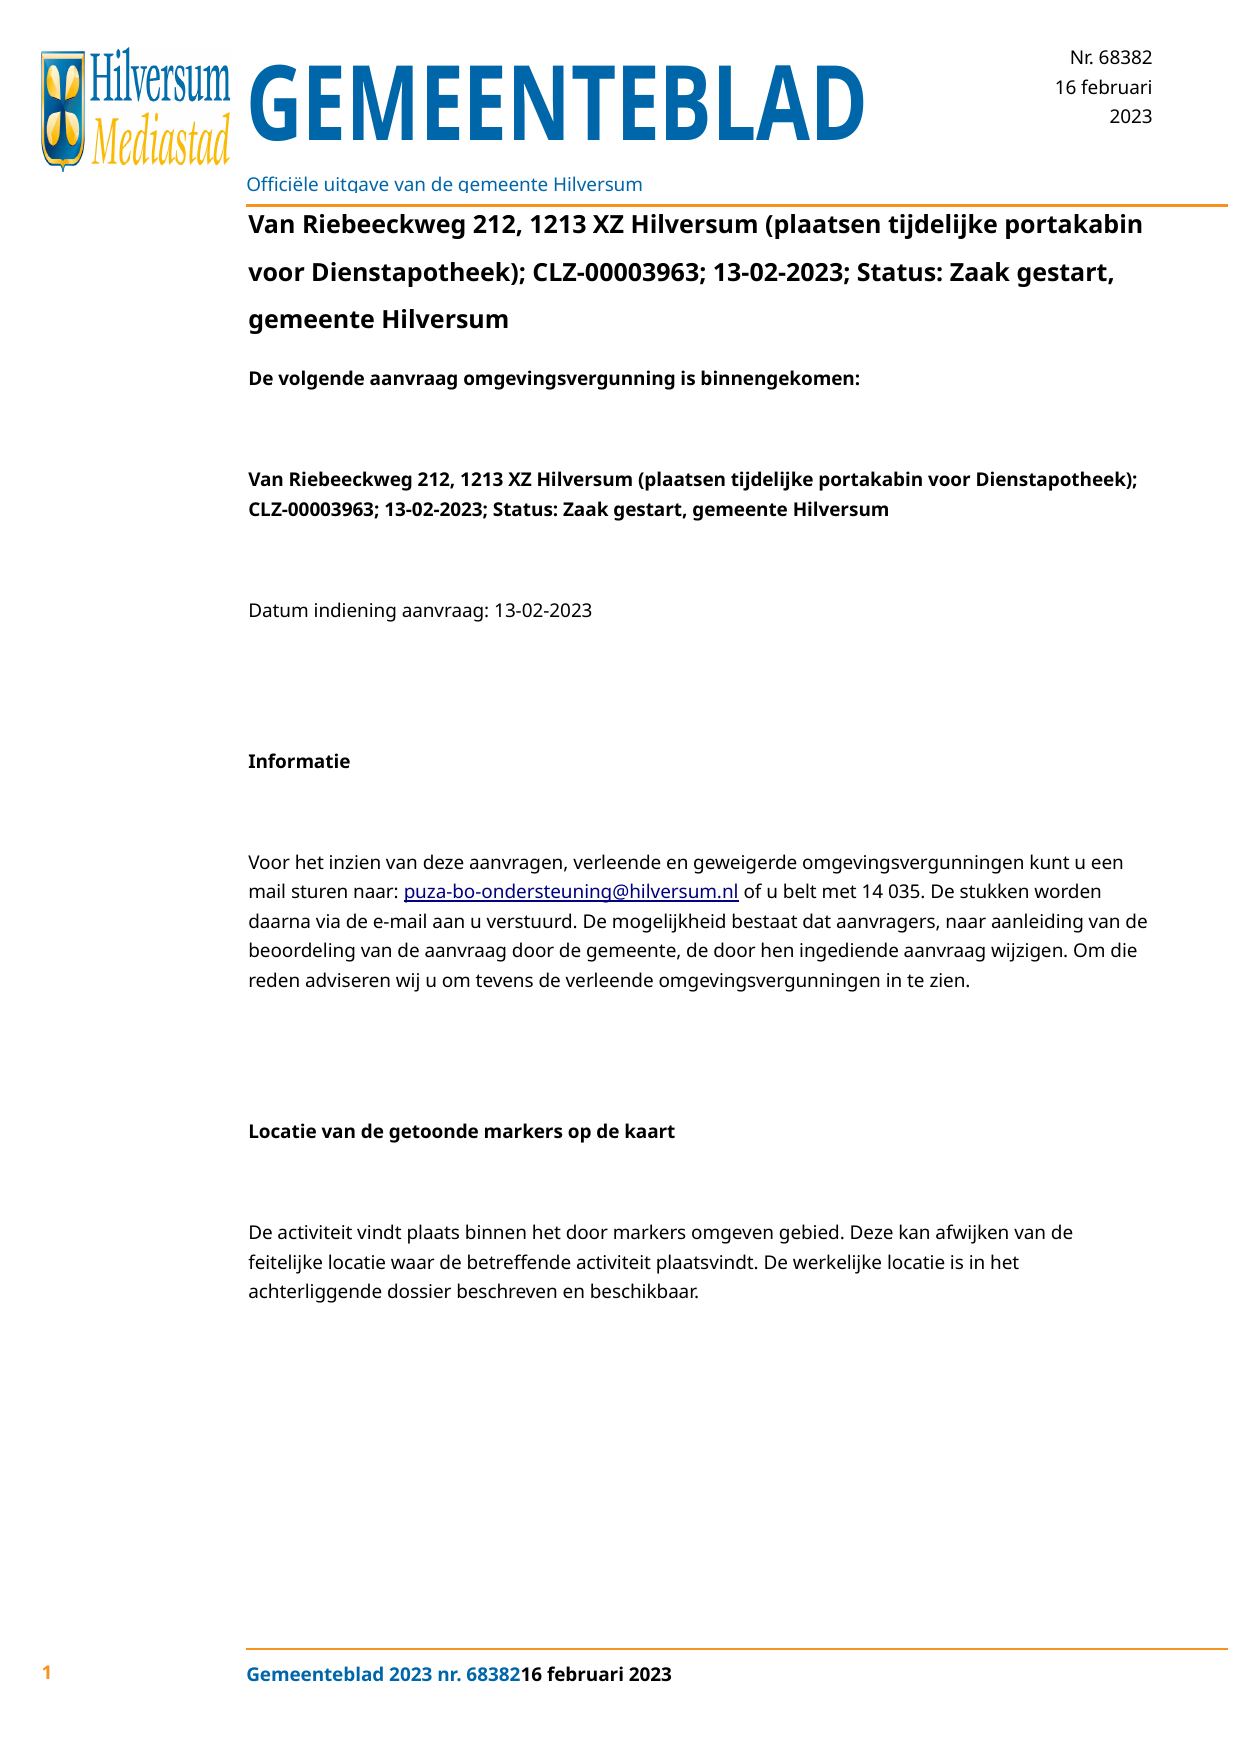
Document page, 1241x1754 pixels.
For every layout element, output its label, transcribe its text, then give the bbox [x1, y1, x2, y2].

text De activiteit vindt plaats binnen het door markers omgeven gebied. Deze kan afwijken van de feitelijke locatie waar de betreffende activiteit plaatsvindt. De werkelijke locatie is in het achterliggende dossier beschreven en beschikbaar. [248, 1219, 1152, 1304]
text Van Riebeeckweg 212, 1213 XZ Hilversum (plaatsen tijdelijke portakabin voor Dienstapotheek); CLZ-00003963; 13-02-2023; Status: Zaak gestart, gemeente Hilversum [248, 466, 1152, 522]
text Locatie van de getoonde markers op de kaart [248, 1118, 1152, 1144]
text Voor het inzien van deze aanvragen, verleende en geweigerde omgevingsvergunningen kunt u een mail sturen naar: puza-bo-ondersteuning@hilversum.nl of u belt met 14 035. De stukken worden daarna via de e-mail aan u verstuurd. De mogelijkheid bestaat dat aanvragers, naar aanleiding van de beoordeling van de aanvraag door de gemeente, de door hen ingediende aanvraag wijzigen. Om die reden adviseren wij u om tevens de verleende omgevingsvergunningen in te zien. [248, 849, 1152, 993]
text Datum indiening aanvraag: 13-02-2023 [248, 597, 1152, 622]
picture [41, 47, 231, 172]
text Informatie [248, 748, 1152, 774]
text De volgende aanvraag omgevingsvergunning is binnengekomen: [248, 366, 1152, 391]
text Van Riebeeckweg 212, 1213 XZ Hilversum (plaatsen tijdelijke portakabin voor Dienstapotheek); CLZ-00003963; 13-02-2023; Status: Zaak gestart, gemeente Hilversum [248, 207, 1152, 336]
